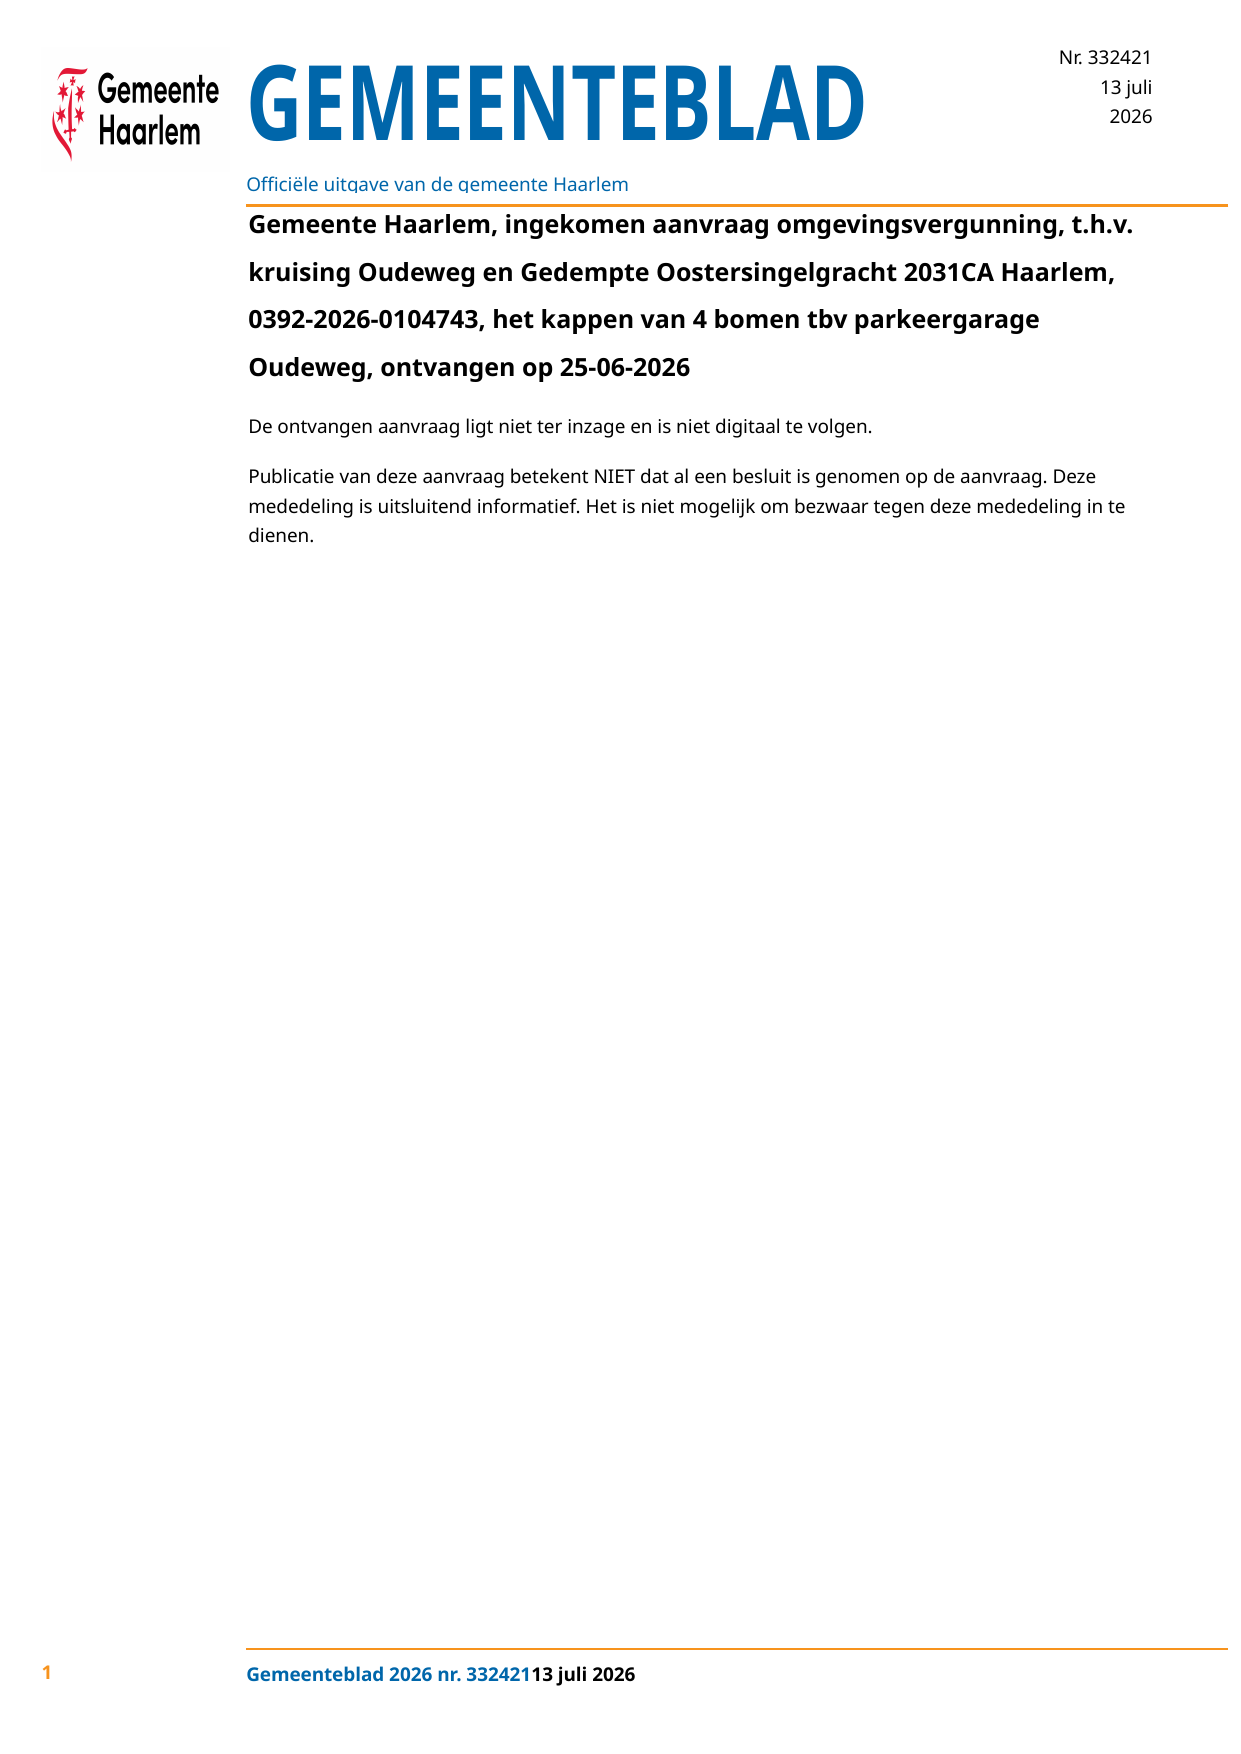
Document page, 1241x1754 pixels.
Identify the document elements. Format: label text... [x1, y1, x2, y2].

text Gemeente Haarlem, ingekomen aanvraag omgevingsvergunning, t.h.v. kruising Oudeweg en Gedempte Oostersingelgracht 2031CA Haarlem, 0392-2026-0104743, het kappen van 4 bomen tbv parkeergarage Oudeweg, ontvangen op 25-06-2026 [248, 207, 1152, 384]
picture [41, 47, 231, 172]
text Publicatie van deze aanvraag betekent NIET dat al een besluit is genomen op de aanvraag. Deze mededeling is uitsluitend informatief. Het is niet mogelijk om bezwaar tegen deze mededeling in te dienen. [248, 463, 1152, 548]
text De ontvangen aanvraag ligt niet ter inzage en is niet digitaal te volgen. [248, 413, 1152, 439]
